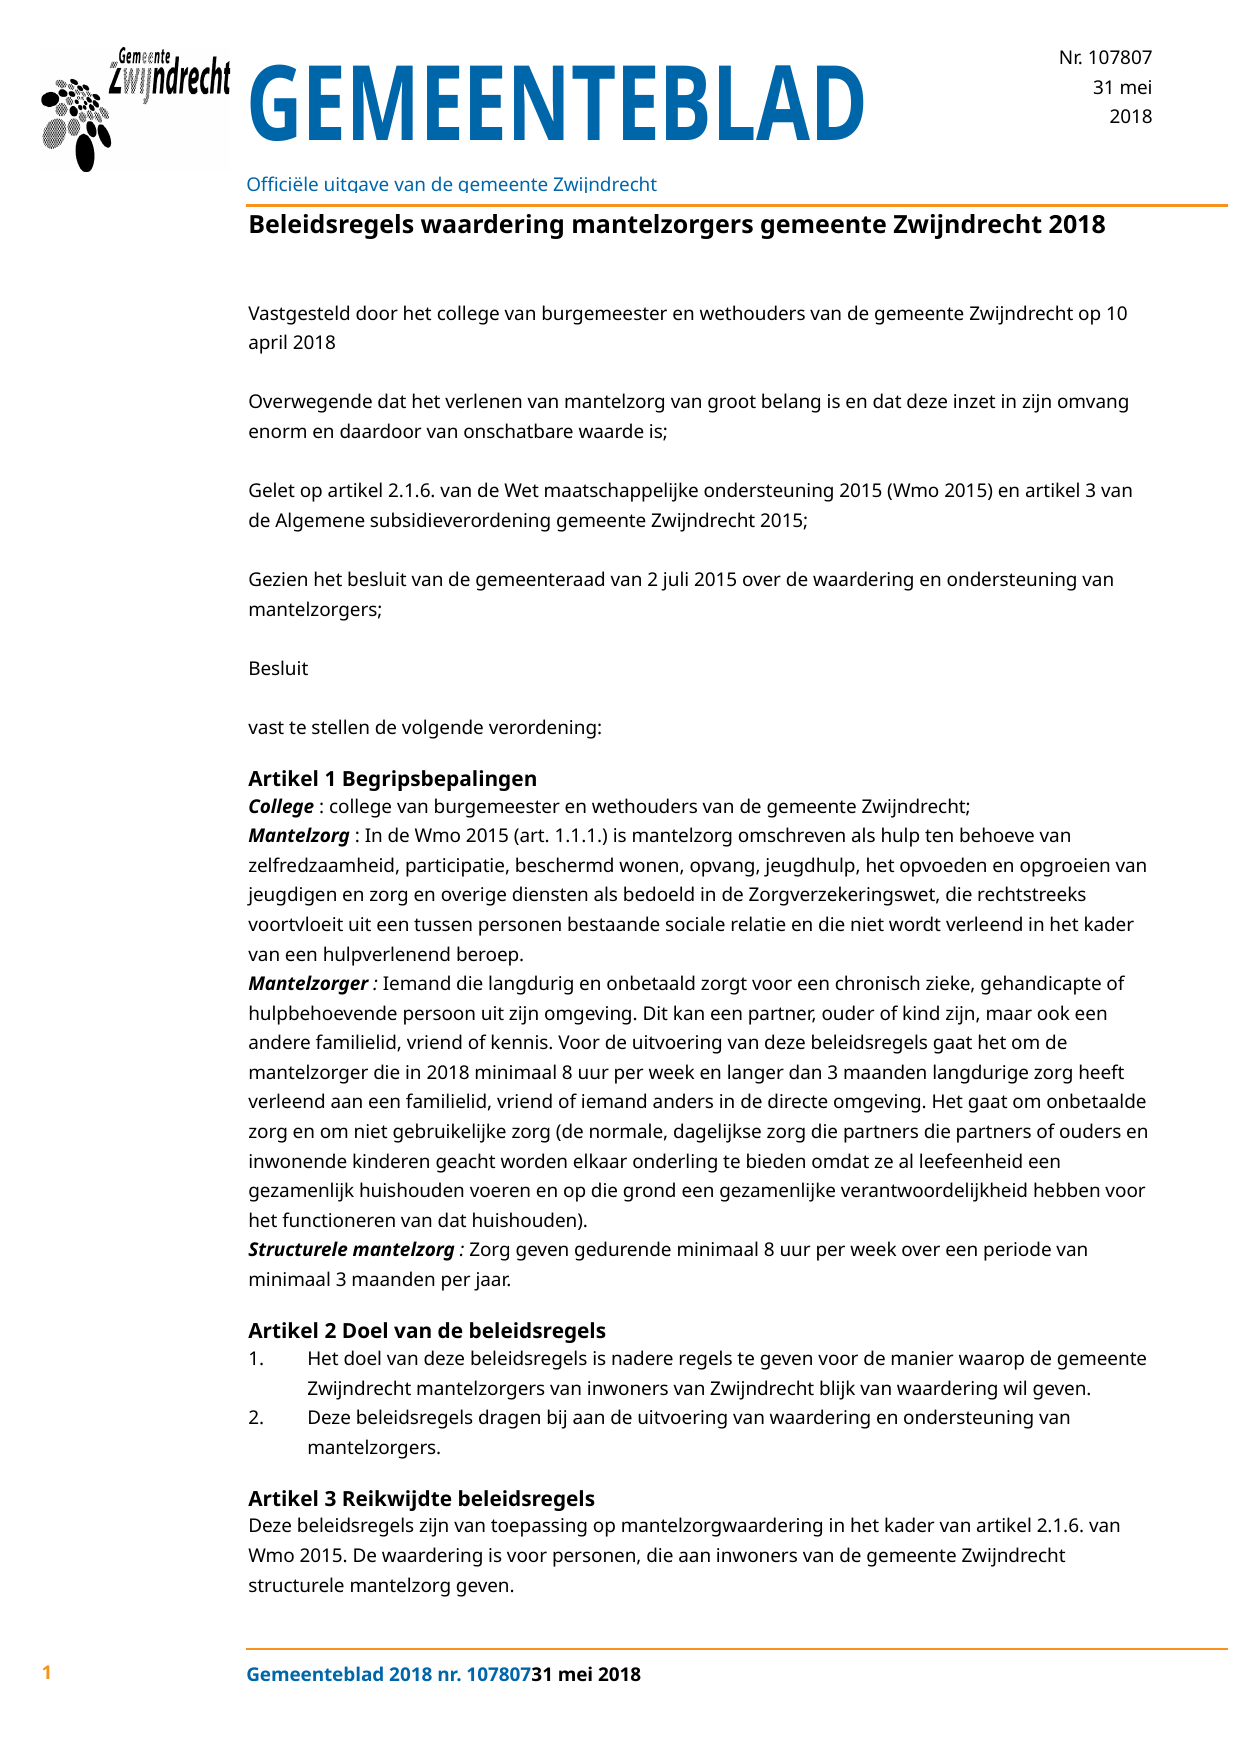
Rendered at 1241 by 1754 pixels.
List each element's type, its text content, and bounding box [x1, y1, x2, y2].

text Besluit [248, 655, 1152, 681]
text Artikel 3 Reikwijdte beleidsregels [248, 1484, 1152, 1513]
text Structurele mantelzorg : Zorg geven gedurende minimaal 8 uur per week over een periode van minimaal 3 maanden per jaar. [248, 1237, 1152, 1292]
picture [41, 47, 231, 172]
text Mantelzorger : Iemand die langdurig en onbetaald zorgt voor een chronisch zieke, gehandicapte of hulpbehoevende persoon uit zijn omgeving. Dit kan een partner, ouder of kind zijn, maar ook een andere familielid, vriend of kennis. Voor de uitvoering van deze beleidsregels gaat het om de mantelzorger die in 2018 minimaal 8 uur per week en langer dan 3 maanden langdurige zorg heeft verleend aan een familielid, vriend of iemand anders in de directe omgeving. Het gaat om onbetaalde zorg en om niet gebruikelijke zorg (de normale, dagelijkse zorg die partners die partners of ouders en inwonende kinderen geacht worden elkaar onderling te bieden omdat ze al leefeenheid een gezamenlijk huishouden voeren en op die grond een gezamenlijke verantwoordelijkheid hebben voor het functioneren van dat huishouden). [248, 970, 1152, 1233]
text Artikel 1 Begripsbepalingen [248, 764, 1152, 793]
text Beleidsregels waardering mantelzorgers gemeente Zwijndrecht 2018 [248, 207, 1152, 241]
text Vastgesteld door het college van burgemeester en wethouders van de gemeente Zwijndrecht op 10 april 2018 [248, 300, 1152, 355]
list Deze beleidsregels dragen bij aan de uitvoering van waardering en ondersteuning van mantelzorgers. [248, 1404, 1152, 1459]
text Artikel 2 Doel van de beleidsregels [248, 1317, 1152, 1345]
text Gelet op artikel 2.1.6. van de Wet maatschappelijke ondersteuning 2015 (Wmo 2015) en artikel 3 van de Algemene subsidieverordening gemeente Zwijndrecht 2015; [248, 477, 1152, 533]
text vast te stellen de volgende verordening: [248, 714, 1152, 740]
text Deze beleidsregels zijn van toepassing op mantelzorgwaardering in het kader van artikel 2.1.6. van Wmo 2015. De waardering is voor personen, die aan inwoners van de gemeente Zwijndrecht structurele mantelzorg geven. [248, 1513, 1152, 1598]
list Het doel van deze beleidsregels is nadere regels te geven voor de manier waarop de gemeente Zwijndrecht mantelzorgers van inwoners van Zwijndrecht blijk van waardering wil geven. [248, 1345, 1152, 1400]
text College : college van burgemeester en wethouders van de gemeente Zwijndrecht; [248, 793, 1152, 819]
text Overwegende dat het verlenen van mantelzorg van groot belang is en dat deze inzet in zijn omvang enorm en daardoor van onschatbare waarde is; [248, 389, 1152, 444]
text Mantelzorg : In de Wmo 2015 (art. 1.1.1.) is mantelzorg omschreven als hulp ten behoeve van zelfredzaamheid, participatie, beschermd wonen, opvang, jeugdhulp, het opvoeden en opgroeien van jeugdigen en zorg en overige diensten als bedoeld in de Zorgverzekeringswet, die rechtstreeks voortvloeit uit een tussen personen bestaande sociale relatie en die niet wordt verleend in het kader van een hulpverlenend beroep. [248, 822, 1152, 967]
text Gezien het besluit van de gemeenteraad van 2 juli 2015 over de waardering en ondersteuning van mantelzorgers; [248, 566, 1152, 621]
